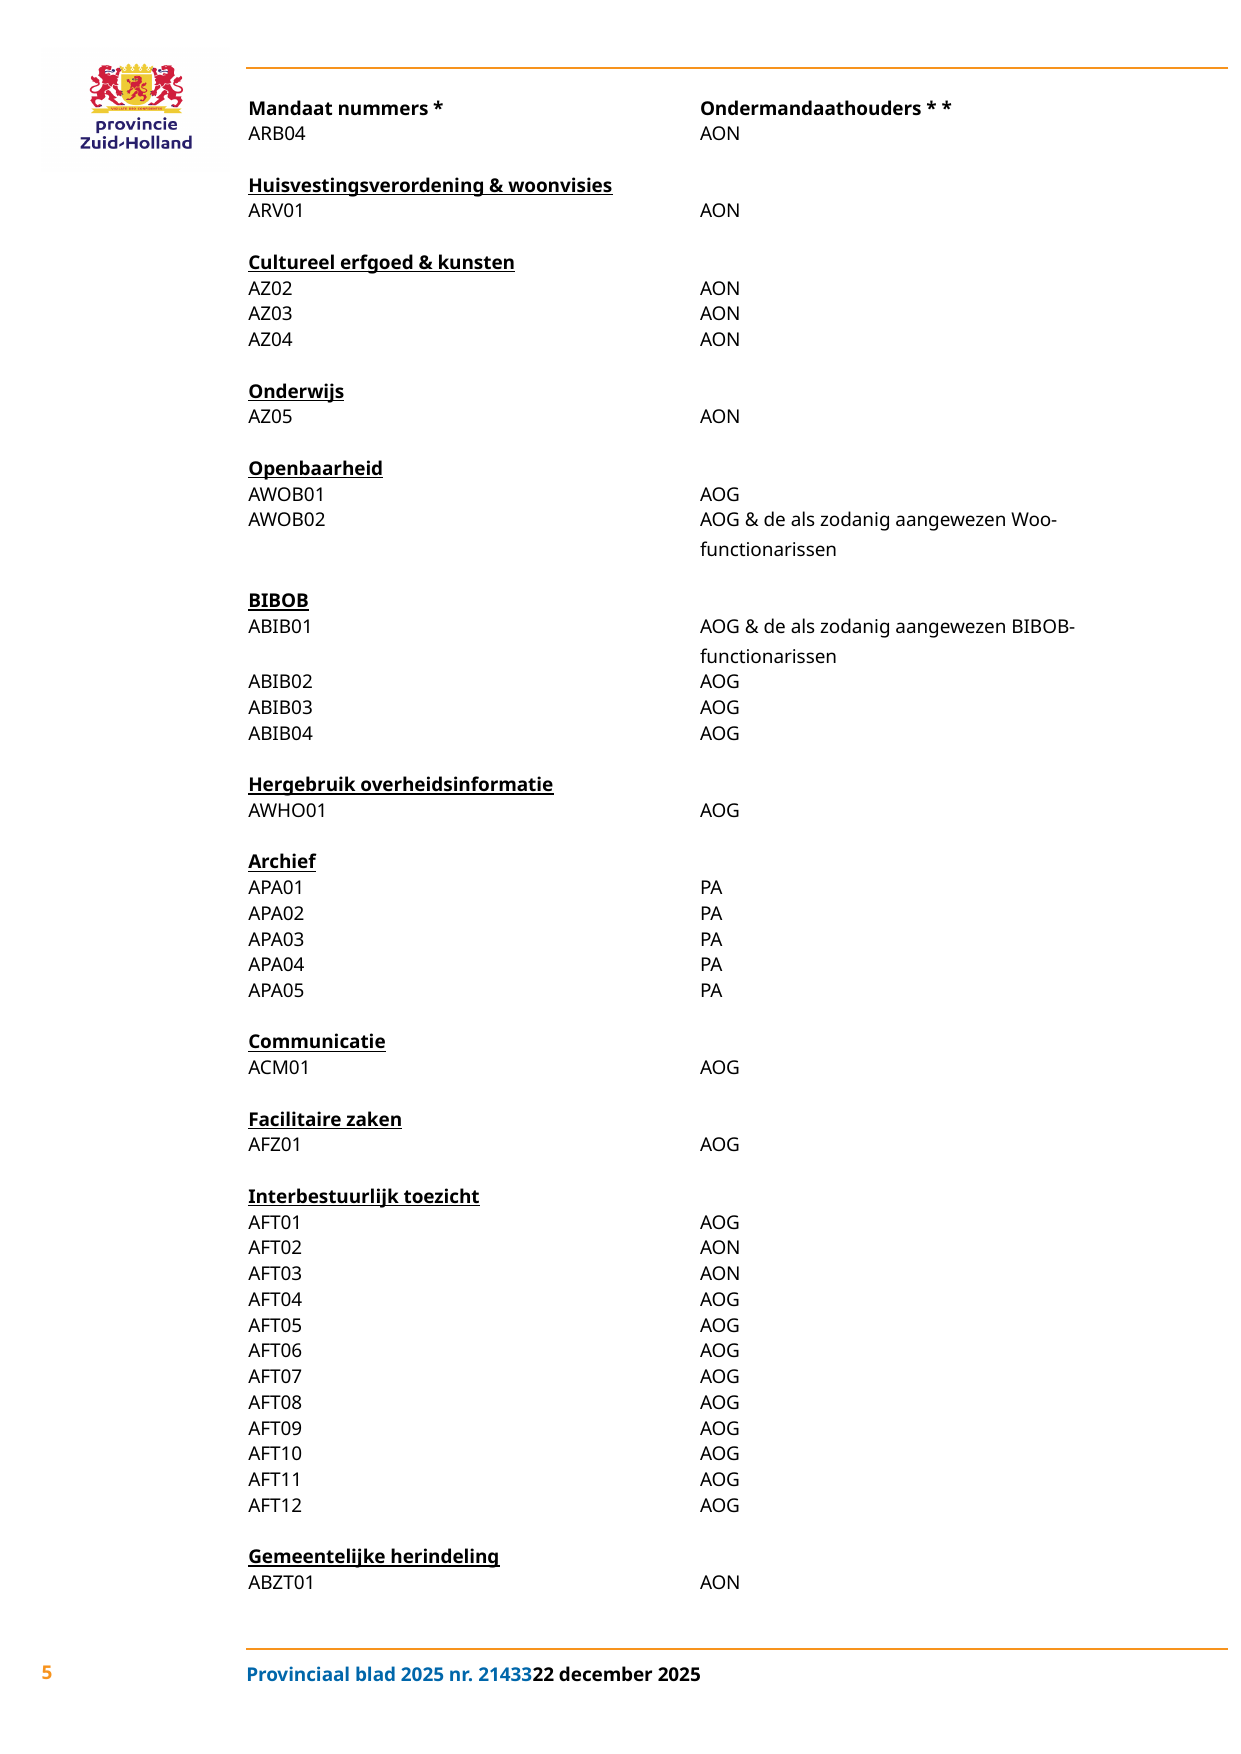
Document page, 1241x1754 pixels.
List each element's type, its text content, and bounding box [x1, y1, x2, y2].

table_cell AOG [700, 669, 1152, 694]
table_cell [700, 588, 1152, 613]
table_cell AFZ01 [248, 1132, 700, 1157]
table_cell APA04 [248, 952, 700, 977]
table_cell [700, 224, 1152, 249]
table_cell [700, 1106, 1152, 1132]
table_cell AWHO01 [248, 797, 700, 823]
table_cell AON [700, 198, 1152, 223]
table_cell AFT04 [248, 1286, 700, 1312]
table_cell AON [700, 301, 1152, 326]
table_cell AOG [700, 1286, 1152, 1312]
table_cell AOG [700, 1338, 1152, 1363]
table_cell AFT10 [248, 1440, 700, 1466]
table_cell [248, 1158, 700, 1183]
table_cell [248, 146, 700, 172]
table_cell AFT07 [248, 1363, 700, 1389]
table_cell [248, 224, 700, 249]
table_cell AON [700, 1260, 1152, 1286]
table_cell AOG [700, 694, 1152, 720]
table_cell AZ03 [248, 301, 700, 326]
table_cell [700, 378, 1152, 403]
table_cell [700, 1080, 1152, 1106]
table_cell PA [700, 977, 1152, 1003]
table_cell [700, 1003, 1152, 1029]
table_cell PA [700, 874, 1152, 900]
table_cell [700, 746, 1152, 771]
table_cell BIBOB [248, 588, 700, 613]
table_cell [700, 1029, 1152, 1054]
table_cell PA [700, 900, 1152, 926]
table_cell [248, 823, 700, 849]
table_cell ABIB04 [248, 720, 700, 746]
table_cell AON [700, 1235, 1152, 1260]
table_cell [248, 1518, 700, 1543]
table_cell AFT09 [248, 1415, 700, 1440]
table_cell AFT02 [248, 1235, 700, 1260]
table_cell Huisvestingsverordening & woonvisies [248, 172, 700, 198]
table_cell AFT05 [248, 1312, 700, 1337]
table_cell AOG [700, 1389, 1152, 1415]
table_cell AOG [700, 1132, 1152, 1157]
table_cell [248, 352, 700, 378]
table_header Mandaat nummers * [248, 95, 700, 121]
table_cell Gemeentelijke herindeling [248, 1543, 700, 1569]
table_cell [700, 1543, 1152, 1569]
table_header Ondermandaathouders * * [700, 95, 1152, 121]
table_cell ABIB01 [248, 613, 700, 668]
table_cell Archief [248, 849, 700, 874]
table_cell [248, 1003, 700, 1029]
table_cell PA [700, 926, 1152, 952]
table_cell APA05 [248, 977, 700, 1003]
table_cell [700, 823, 1152, 849]
table_cell AWOB02 [248, 506, 700, 562]
table_cell [700, 1518, 1152, 1543]
table_cell [700, 849, 1152, 874]
table_cell APA01 [248, 874, 700, 900]
table_cell AOG [700, 1440, 1152, 1466]
table_cell AFT03 [248, 1260, 700, 1286]
table_cell [248, 429, 700, 455]
table_cell AOG [700, 1363, 1152, 1389]
table_cell APA02 [248, 900, 700, 926]
table_cell AOG [700, 1466, 1152, 1492]
table_cell [248, 1080, 700, 1106]
table_cell AOG [700, 1312, 1152, 1337]
table_cell Onderwijs [248, 378, 700, 403]
picture [41, 47, 231, 172]
table_cell Interbestuurlijk toezicht [248, 1183, 700, 1209]
table_cell ABIB03 [248, 694, 700, 720]
table_cell [248, 746, 700, 771]
table_cell AON [700, 1569, 1152, 1595]
table_cell AZ05 [248, 404, 700, 429]
table_cell Cultureel erfgoed & kunsten [248, 249, 700, 275]
table_cell AOG [700, 797, 1152, 823]
table_cell Openbaarheid [248, 455, 700, 481]
table_cell AFT08 [248, 1389, 700, 1415]
table_cell Communicatie [248, 1029, 700, 1054]
table_cell AOG & de als zodanig aangewezen Woo-functionarissen [700, 506, 1152, 562]
table_cell AFT11 [248, 1466, 700, 1492]
table_cell Hergebruik overheidsinformatie [248, 771, 700, 797]
table_cell [700, 1158, 1152, 1183]
table_cell AON [700, 326, 1152, 352]
table_cell AOG [700, 720, 1152, 746]
table_cell [700, 771, 1152, 797]
table_cell [700, 249, 1152, 275]
table_cell [248, 562, 700, 587]
table_cell AWOB01 [248, 481, 700, 506]
table_cell PA [700, 952, 1152, 977]
table_cell [700, 429, 1152, 455]
table_cell AZ04 [248, 326, 700, 352]
table_cell [700, 1183, 1152, 1209]
table_cell [700, 562, 1152, 587]
table_cell [700, 352, 1152, 378]
table_cell AOG & de als zodanig aangewezen BIBOB-functionarissen [700, 613, 1152, 668]
table_cell APA03 [248, 926, 700, 952]
table_cell [700, 146, 1152, 172]
table_cell ACM01 [248, 1055, 700, 1080]
table_cell AFT01 [248, 1209, 700, 1234]
table_cell AFT12 [248, 1492, 700, 1518]
table_cell ABZT01 [248, 1569, 700, 1595]
table_cell ABIB02 [248, 669, 700, 694]
table_cell AON [700, 121, 1152, 146]
table_cell [700, 172, 1152, 198]
table_cell AZ02 [248, 275, 700, 301]
table_cell ARB04 [248, 121, 700, 146]
table_cell ARV01 [248, 198, 700, 223]
table_cell [700, 455, 1152, 481]
table_cell AOG [700, 481, 1152, 506]
table_cell AOG [700, 1415, 1152, 1440]
table_cell AON [700, 275, 1152, 301]
table_cell AOG [700, 1492, 1152, 1518]
table_cell AON [700, 404, 1152, 429]
table_cell AFT06 [248, 1338, 700, 1363]
table_cell AOG [700, 1209, 1152, 1234]
table_cell Facilitaire zaken [248, 1106, 700, 1132]
table_cell AOG [700, 1055, 1152, 1080]
